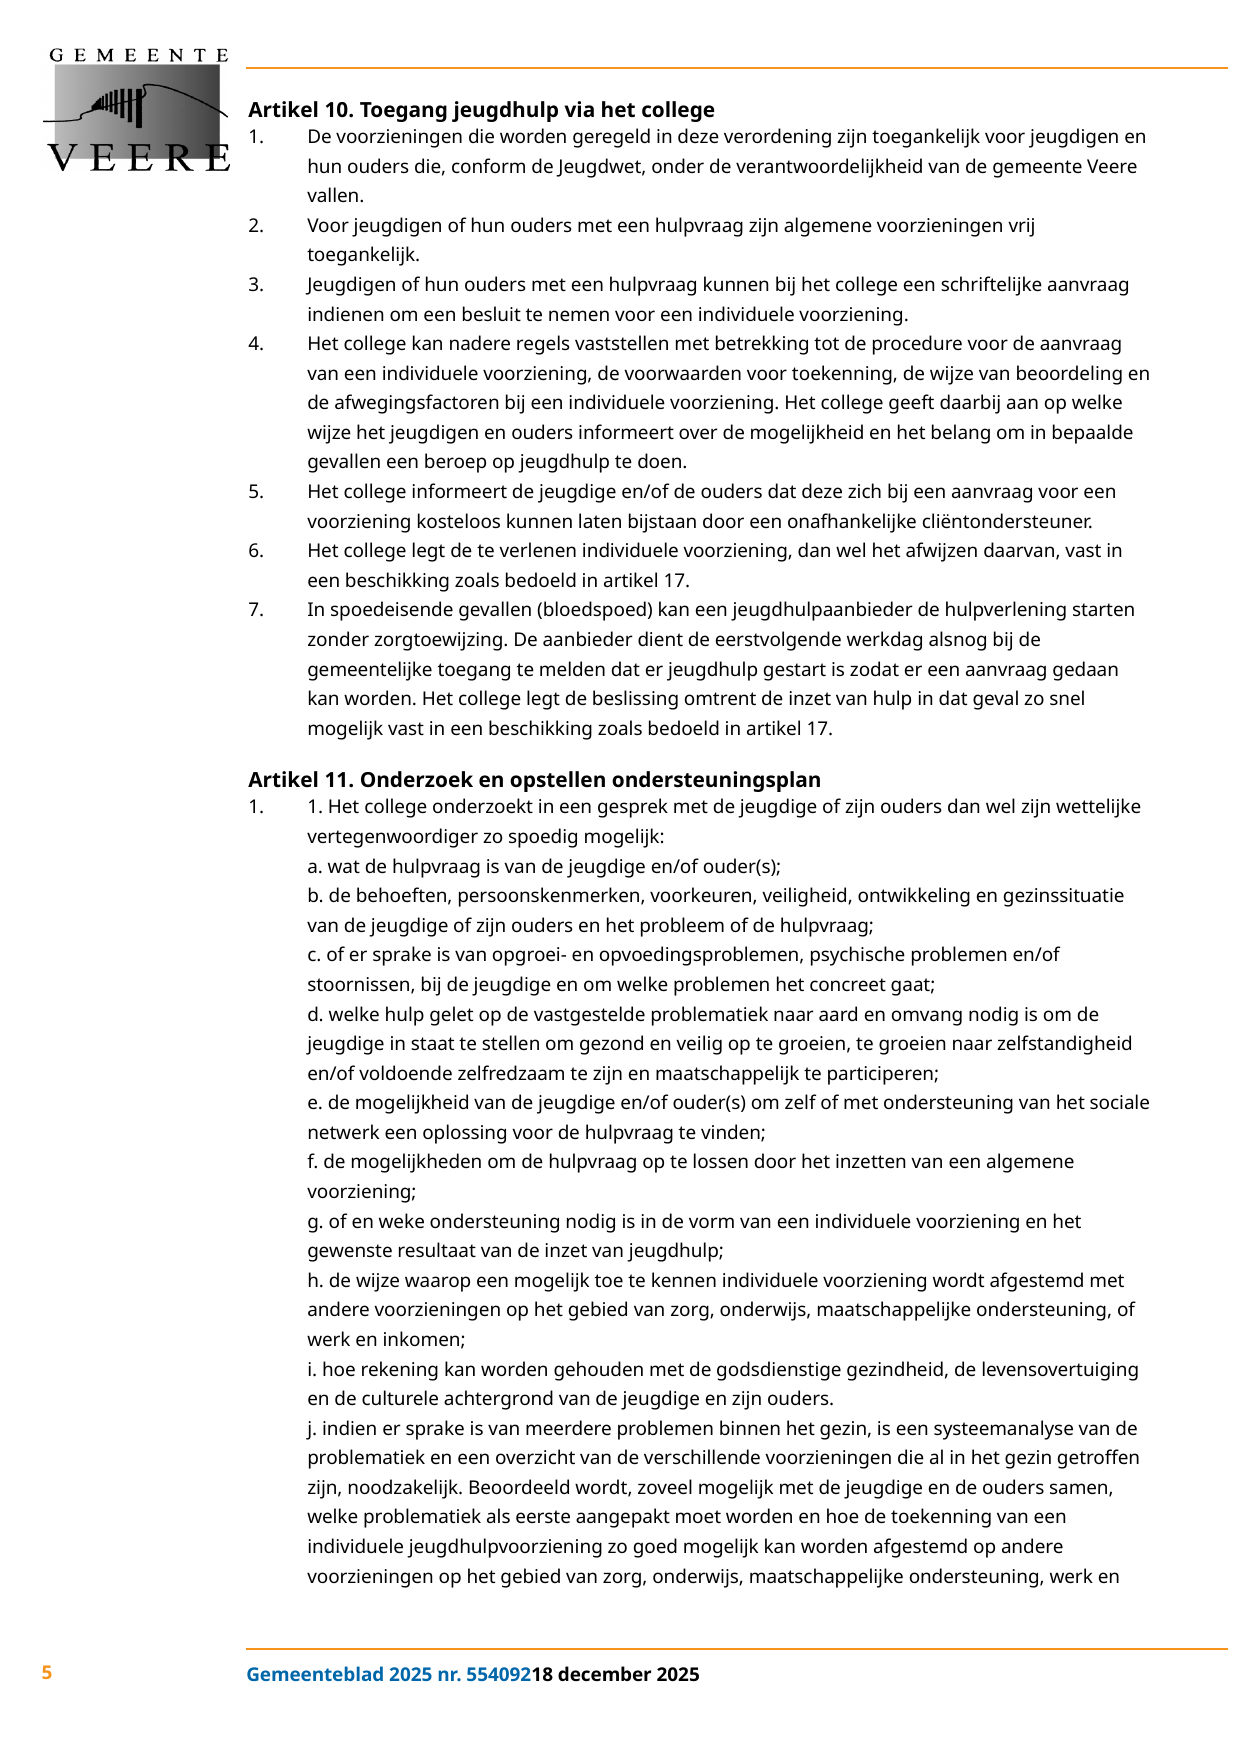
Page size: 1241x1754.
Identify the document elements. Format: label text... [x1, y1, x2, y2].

list i. hoe rekening kan worden gehouden met de godsdienstige gezindheid, de levensovertuiging en de culturele achtergrond van de jeugdige en zijn ouders. [248, 1356, 1152, 1411]
list d. welke hulp gelet op de vastgestelde problematiek naar aard en omvang nodig is om de jeugdige in staat te stellen om gezond en veilig op te groeien, te groeien naar zelfstandigheid en/of voldoende zelfredzaam te zijn en maatschappelijk te participeren; [248, 1001, 1152, 1086]
list Het college kan nadere regels vaststellen met betrekking tot de procedure voor de aanvraag van een individuele voorziening, de voorwaarden voor toekenning, de wijze van beoordeling en de afwegingsfactoren bij een individuele voorziening. Het college geeft daarbij aan op welke wijze het jeugdigen en ouders informeert over de mogelijkheid en het belang om in bepaalde gevallen een beroep op jeugdhulp te doen. [248, 330, 1152, 474]
list Het college legt de te verlenen individuele voorziening, dan wel het afwijzen daarvan, vast in een beschikking zoals bedoeld in artikel 17. [248, 537, 1152, 593]
list Voor jeugdigen of hun ouders met een hulpvraag zijn algemene voorzieningen vrij toegankelijk. [248, 212, 1152, 267]
list a. wat de hulpvraag is van de jeugdige en/of ouder(s); [248, 853, 1152, 879]
list e. de mogelijkheid van de jeugdige en/of ouder(s) om zelf of met ondersteuning van het sociale netwerk een oplossing voor de hulpvraag te vinden; [248, 1089, 1152, 1145]
list h. de wijze waarop een mogelijk toe te kennen individuele voorziening wordt afgestemd met andere voorzieningen op het gebied van zorg, onderwijs, maatschappelijke ondersteuning, of werk en inkomen; [248, 1267, 1152, 1352]
list 1. Het college onderzoekt in een gesprek met de jeugdige of zijn ouders dan wel zijn wettelijke vertegenwoordiger zo spoedig mogelijk: [248, 794, 1152, 849]
list c. of er sprake is van opgroei- en opvoedingsproblemen, psychische problemen en/of stoornissen, bij de jeugdige en om welke problemen het concreet gaat; [248, 942, 1152, 997]
list b. de behoeften, persoonskenmerken, voorkeuren, veiligheid, ontwikkeling en gezinssituatie van de jeugdige of zijn ouders en het probleem of de hulpvraag; [248, 882, 1152, 938]
list f. de mogelijkheden om de hulpvraag op te lossen door het inzetten van een algemene voorziening; [248, 1149, 1152, 1204]
list In spoedeisende gevallen (bloedspoed) kan een jeugdhulpaanbieder de hulpverlening starten zonder zorgtoewijzing. De aanbieder dient de eerstvolgende werkdag alsnog bij de gemeentelijke toegang te melden dat er jeugdhulp gestart is zodat er een aanvraag gedaan kan worden. Het college legt de beslissing omtrent de inzet van hulp in dat geval zo snel mogelijk vast in een beschikking zoals bedoeld in artikel 17. [248, 597, 1152, 741]
list De voorzieningen die worden geregeld in deze verordening zijn toegankelijk voor jeugdigen en hun ouders die, conform de Jeugdwet, onder de verantwoordelijkheid van de gemeente Veere vallen. [248, 123, 1152, 208]
list Jeugdigen of hun ouders met een hulpvraag kunnen bij het college een schriftelijke aanvraag indienen om een besluit te nemen voor een individuele voorziening. [248, 271, 1152, 326]
list j. indien er sprake is van meerdere problemen binnen het gezin, is een systeemanalyse van de problematiek en een overzicht van de verschillende voorzieningen die al in het gezin getroffen zijn, noodzakelijk. Beoordeeld wordt, zoveel mogelijk met de jeugdige en de ouders samen, welke problematiek als eerste aangepakt moet worden en hoe de toekenning van een individuele jeugdhulpvoorziening zo goed mogelijk kan worden afgestemd op andere voorzieningen op het gebied van zorg, onderwijs, maatschappelijke ondersteuning, werk en [248, 1415, 1152, 1589]
list g. of en weke ondersteuning nodig is in de vorm van een individuele voorziening en het gewenste resultaat van de inzet van jeugdhulp; [248, 1208, 1152, 1263]
text Artikel 11. Onderzoek en opstellen ondersteuningsplan [248, 765, 1152, 794]
picture [41, 47, 231, 172]
text Artikel 10. Toegang jeugdhulp via het college [248, 95, 1152, 123]
list Het college informeert de jeugdige en/of de ouders dat deze zich bij een aanvraag voor een voorziening kosteloos kunnen laten bijstaan door een onafhankelijke cliëntondersteuner. [248, 478, 1152, 533]
